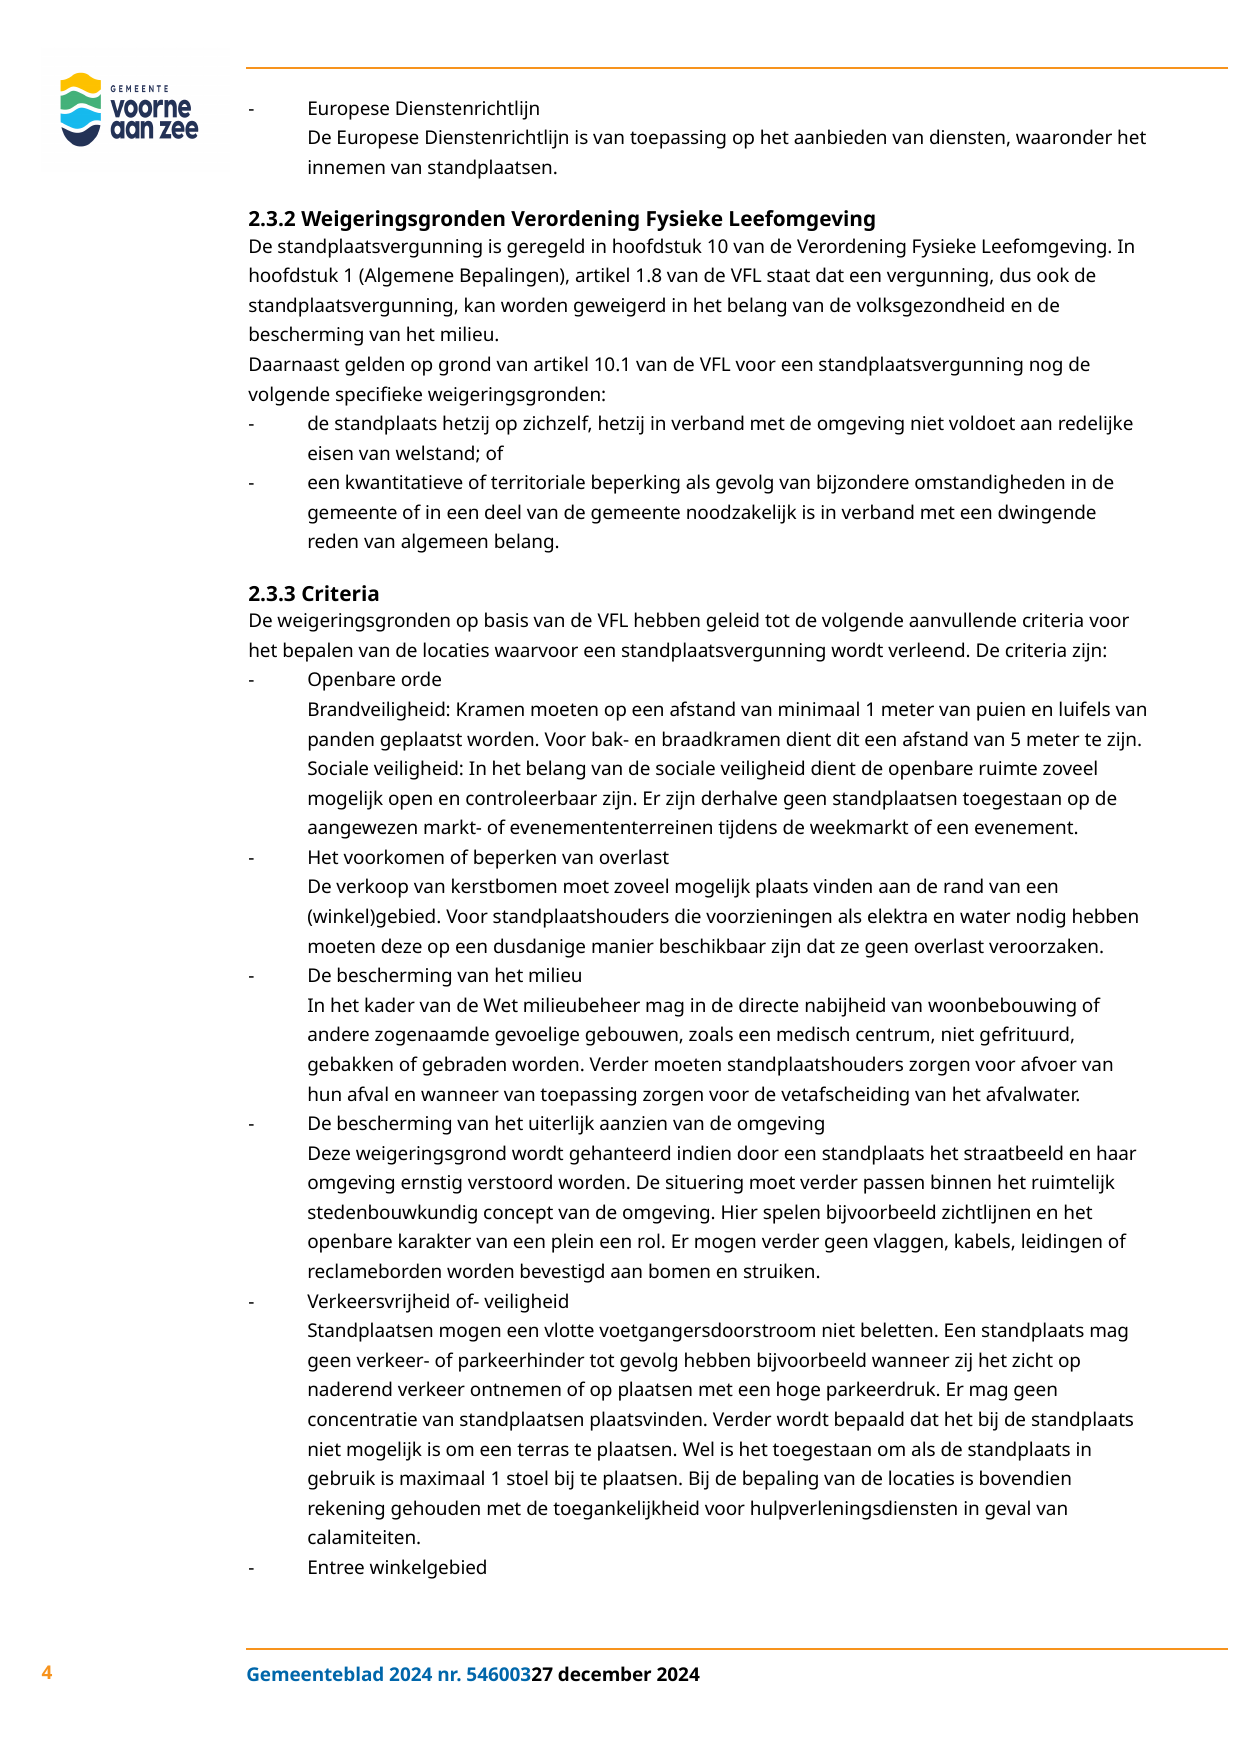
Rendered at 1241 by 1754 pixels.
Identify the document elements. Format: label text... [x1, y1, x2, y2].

list Sociale veiligheid: In het belang van de sociale veiligheid dient de openbare ruimte zoveel mogelijk open en controleerbaar zijn. Er zijn derhalve geen standplaatsen toegestaan op de aangewezen markt- of evenemententerreinen tijdens de weekmarkt of een evenement. [248, 755, 1152, 840]
list Deze weigeringsgrond wordt gehanteerd indien door een standplaats het straatbeeld en haar omgeving ernstig verstoord worden. De situering moet verder passen binnen het ruimtelijk stedenbouwkundig concept van de omgeving. Hier spelen bijvoorbeeld zichtlijnen en het openbare karakter van een plein een rol. Er mogen verder geen vlaggen, kabels, leidingen of reclameborden worden bevestigd aan bomen en struiken. [248, 1140, 1152, 1284]
text De weigeringsgronden op basis van de VFL hebben geleid tot de volgende aanvullende criteria voor het bepalen van de locaties waarvoor een standplaatsvergunning wordt verleend. De criteria zijn: [248, 607, 1152, 663]
list De bescherming van het uiterlijk aanzien van de omgeving [248, 1110, 1152, 1136]
list de standplaats hetzij op zichzelf, hetzij in verband met de omgeving niet voldoet aan redelijke eisen van welstand; of [248, 410, 1152, 466]
text 2.3.3 Criteria [248, 579, 1152, 607]
text 2.3.2 Weigeringsgronden Verordening Fysieke Leefomgeving [248, 204, 1152, 233]
list Openbare orde [248, 667, 1152, 692]
list De verkoop van kerstbomen moet zoveel mogelijk plaats vinden aan de rand van een (winkel)gebied. Voor standplaatshouders die voorzieningen als elektra en water nodig hebben moeten deze op een dusdanige manier beschikbaar zijn dat ze geen overlast veroorzaken. [248, 874, 1152, 959]
list Het voorkomen of beperken van overlast [248, 844, 1152, 870]
list Standplaatsen mogen een vlotte voetgangersdoorstroom niet beletten. Een standplaats mag geen verkeer- of parkeerhinder tot gevolg hebben bijvoorbeeld wanneer zij het zicht op naderend verkeer ontnemen of op plaatsen met een hoge parkeerdruk. Er mag geen concentratie van standplaatsen plaatsvinden. Verder wordt bepaald dat het bij de standplaats niet mogelijk is om een terras te plaatsen. Wel is het toegestaan om als de standplaats in gebruik is maximaal 1 stoel bij te plaatsen. Bij de bepaling van de locaties is bovendien rekening gehouden met de toegankelijkheid voor hulpverleningsdiensten in geval van calamiteiten. [248, 1317, 1152, 1550]
picture [41, 47, 231, 172]
list een kwantitatieve of territoriale beperking als gevolg van bijzondere omstandigheden in de gemeente of in een deel van de gemeente noodzakelijk is in verband met een dwingende reden van algemeen belang. [248, 469, 1152, 554]
list Europese Dienstenrichtlijn [248, 95, 1152, 121]
list Verkeersvrijheid of- veiligheid [248, 1288, 1152, 1314]
list Brandveiligheid: Kramen moeten op een afstand van minimaal 1 meter van puien en luifels van panden geplaatst worden. Voor bak- en braadkramen dient dit een afstand van 5 meter te zijn. [248, 696, 1152, 752]
list De bescherming van het milieu [248, 962, 1152, 988]
list Entree winkelgebied [248, 1554, 1152, 1580]
list In het kader van de Wet milieubeheer mag in de directe nabijheid van woonbebouwing of andere zogenaamde gevoelige gebouwen, zoals een medisch centrum, niet gefrituurd, gebakken of gebraden worden. Verder moeten standplaatshouders zorgen voor afvoer van hun afval en wanneer van toepassing zorgen voor de vetafscheiding van het afvalwater. [248, 992, 1152, 1107]
text De standplaatsvergunning is geregeld in hoofdstuk 10 van de Verordening Fysieke Leefomgeving. In hoofdstuk 1 (Algemene Bepalingen), artikel 1.8 van de VFL staat dat een vergunning, dus ook de standplaatsvergunning, kan worden geweigerd in het belang van de volksgezondheid en de bescherming van het milieu. [248, 233, 1152, 347]
list De Europese Dienstenrichtlijn is van toepassing op het aanbieden van diensten, waaronder het innemen van standplaatsen. [248, 124, 1152, 180]
text Daarnaast gelden op grond van artikel 10.1 van de VFL voor een standplaatsvergunning nog de volgende specifieke weigeringsgronden: [248, 351, 1152, 406]
